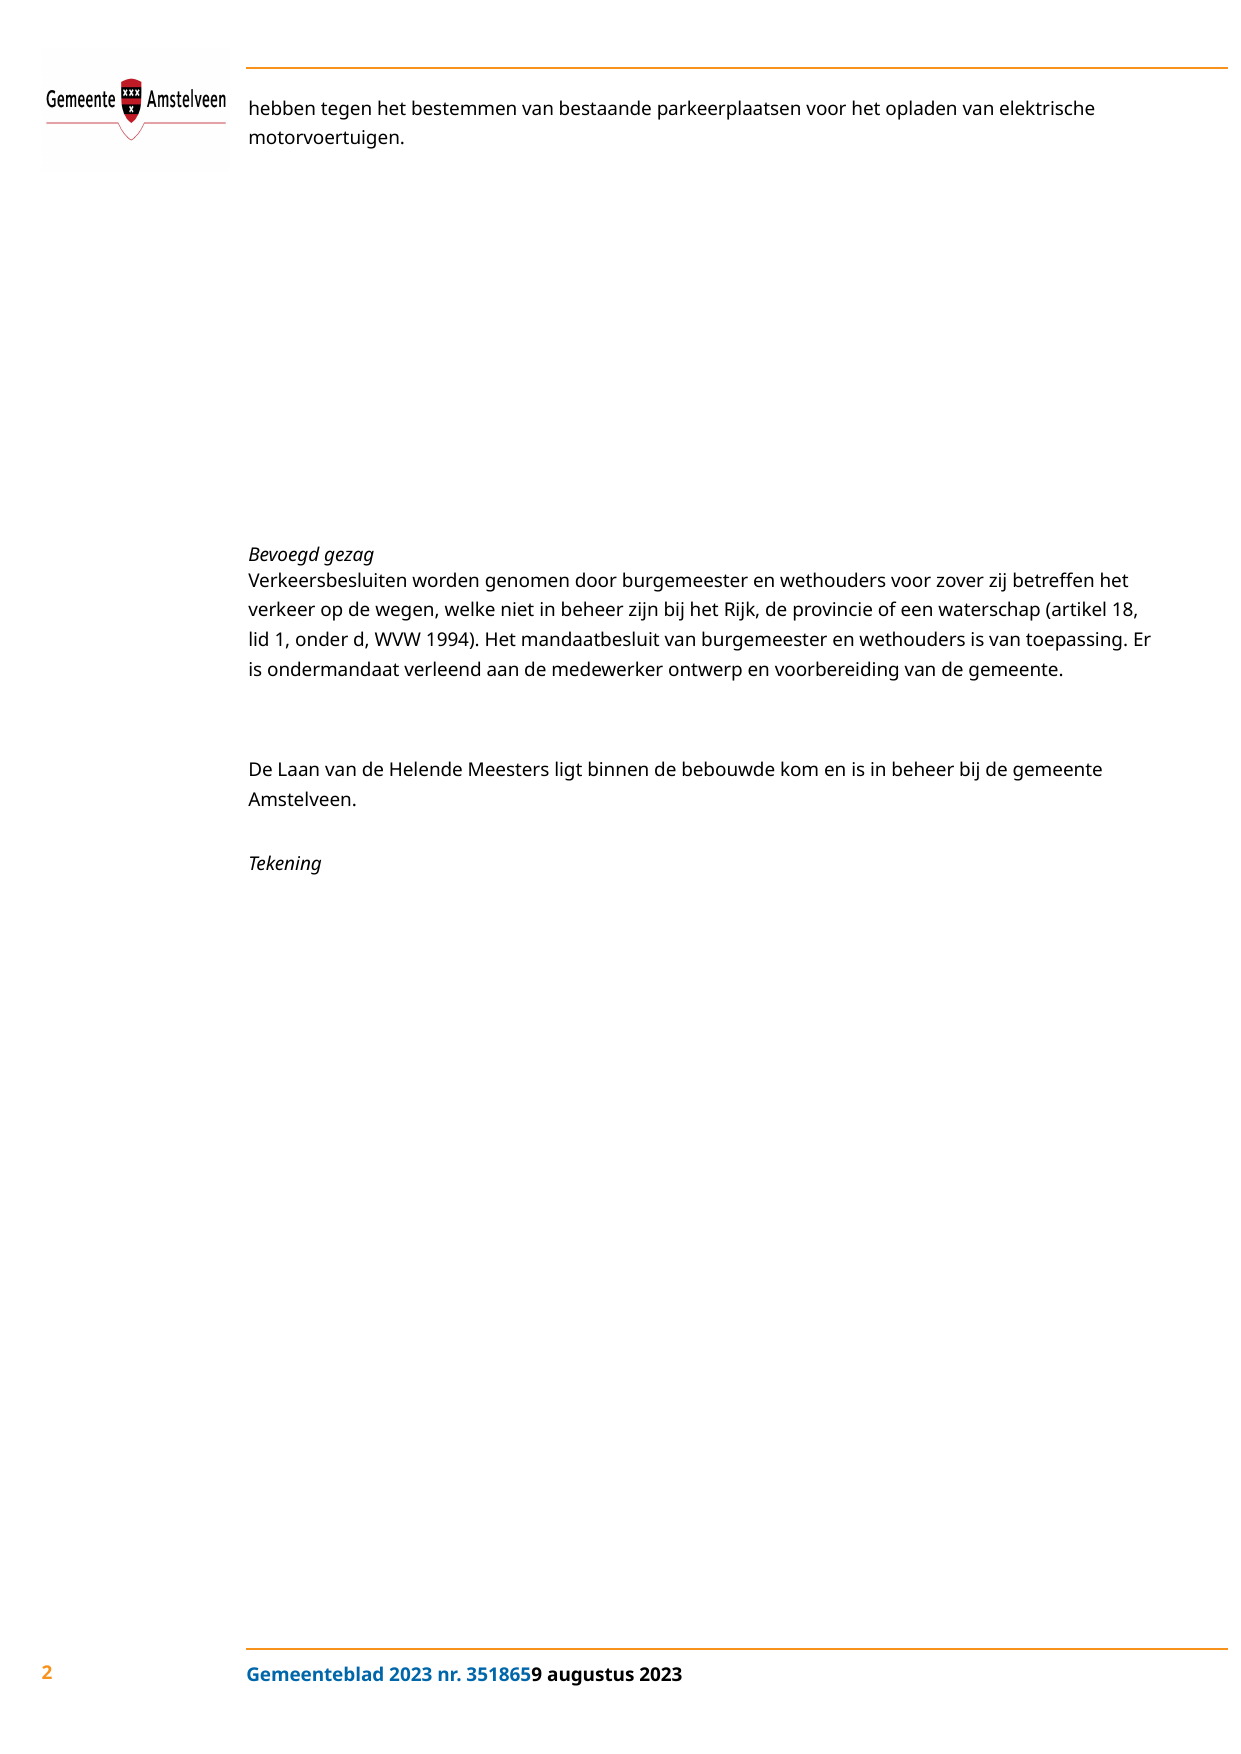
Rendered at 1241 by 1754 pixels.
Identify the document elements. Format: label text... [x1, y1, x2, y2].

picture [41, 47, 231, 172]
text De Laan van de Helende Meesters ligt binnen de bebouwde kom en is in beheer bij de gemeente Amstelveen. [248, 757, 1152, 812]
text hebben tegen het bestemmen van bestaande parkeerplaatsen voor het opladen van elektrische motorvoertuigen. [248, 95, 1152, 150]
text Tekening [248, 850, 1152, 876]
text Bevoegd gezag [248, 541, 1152, 567]
text Verkeersbesluiten worden genomen door burgemeester en wethouders voor zover zij betreffen het verkeer op de wegen, welke niet in beheer zijn bij het Rijk, de provincie of een waterschap (artikel 18, lid 1, onder d, WVW 1994). Het mandaatbesluit van burgemeester en wethouders is van toepassing. Er is ondermandaat verleend aan de medewerker ontwerp en voorbereiding van de gemeente. [248, 567, 1152, 681]
